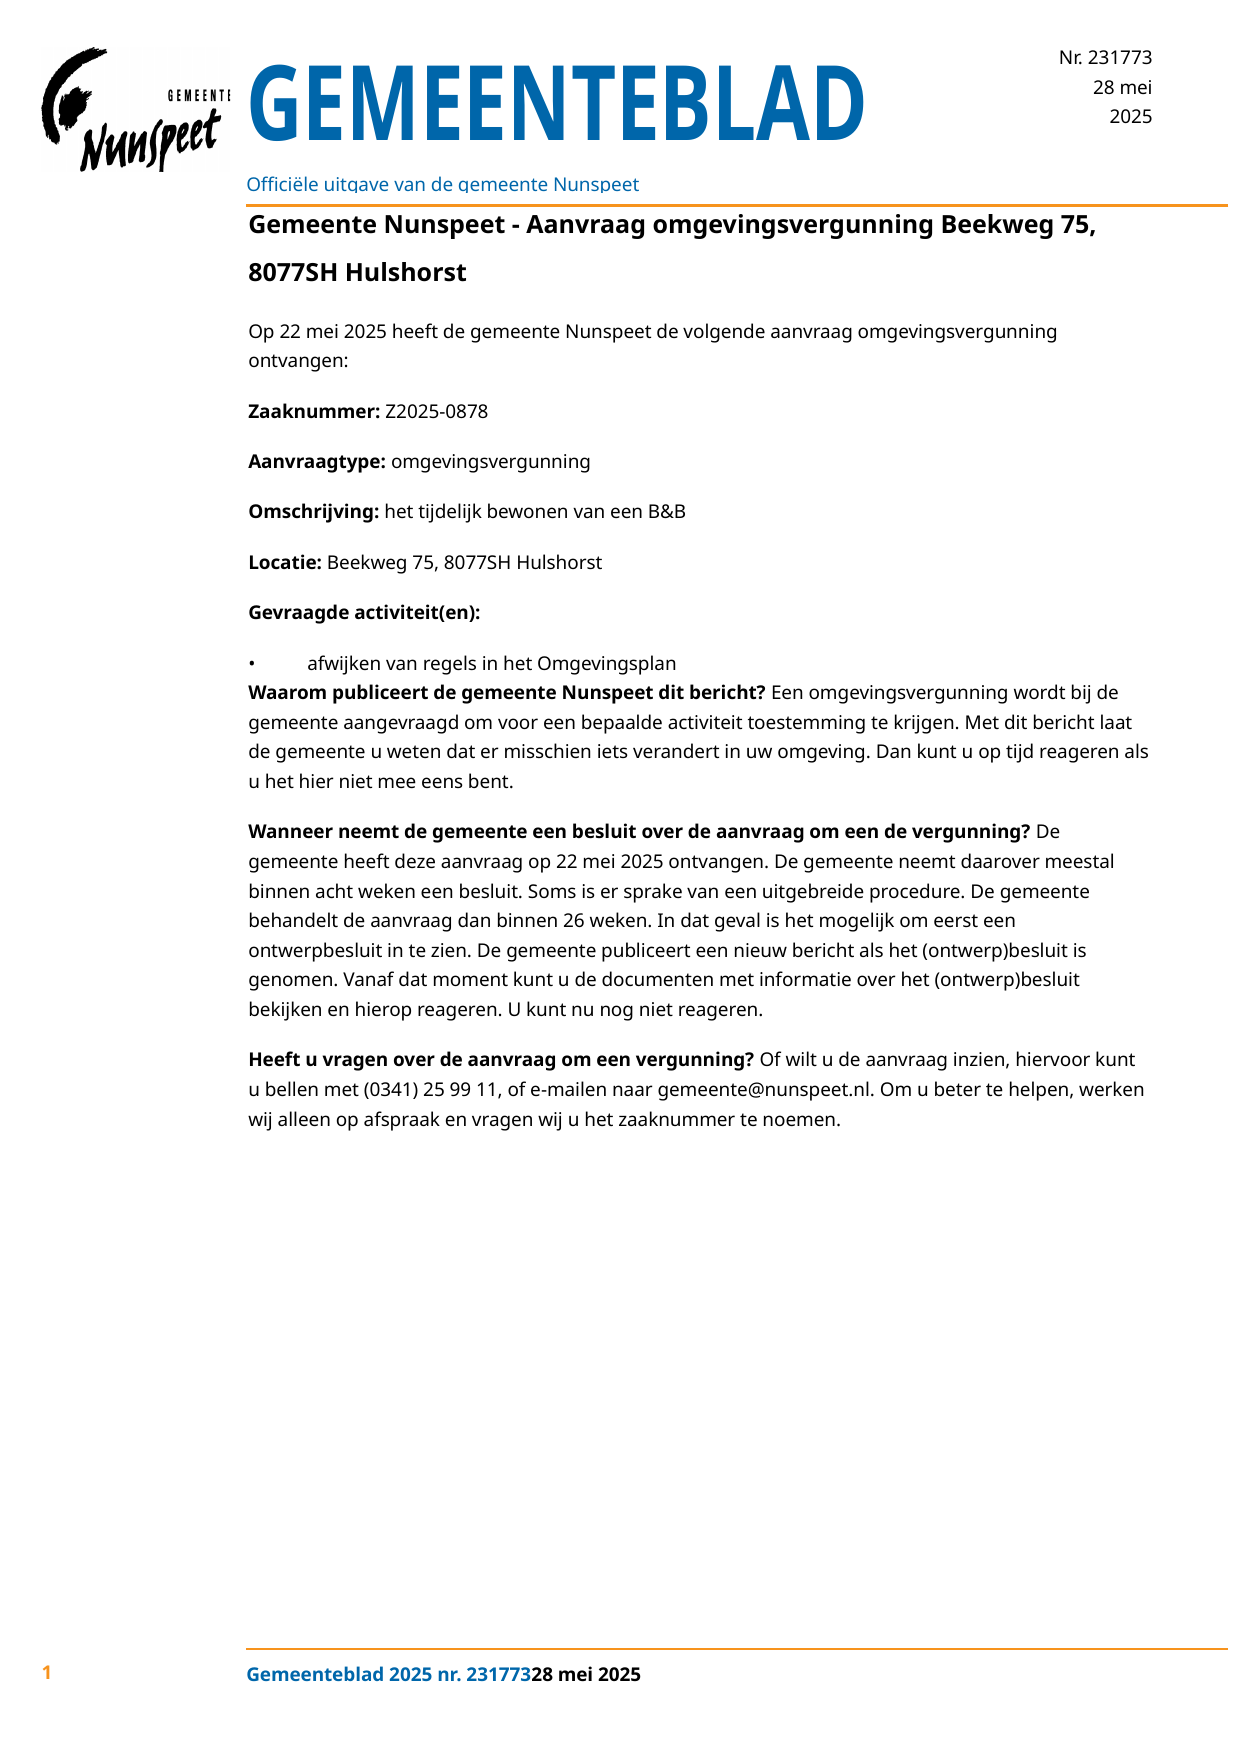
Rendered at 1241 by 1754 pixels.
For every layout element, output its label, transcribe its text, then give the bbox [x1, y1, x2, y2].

text Heeft u vragen over de aanvraag om een vergunning? Of wilt u de aanvraag inzien, hiervoor kunt u bellen met (0341) 25 99 11, of e-mailen naar gemeente@nunspeet.nl. Om u beter te helpen, werken wij alleen op afspraak en vragen wij u het zaaknummer te noemen. [248, 1047, 1152, 1132]
text Op 22 mei 2025 heeft de gemeente Nunspeet de volgende aanvraag omgevingsvergunning ontvangen: [248, 318, 1152, 373]
text Gemeente Nunspeet - Aanvraag omgevingsvergunning Beekweg 75, 8077SH Hulshorst [248, 207, 1152, 288]
text Locatie: Beekweg 75, 8077SH Hulshorst [248, 549, 1152, 575]
text Waarom publiceert de gemeente Nunspeet dit bericht? Een omgevingsvergunning wordt bij de gemeente aangevraagd om voor een bepaalde activiteit toestemming te krijgen. Met dit bericht laat de gemeente u weten dat er misschien iets verandert in uw omgeving. Dan kunt u op tijd reageren als u het hier niet mee eens bent. [248, 679, 1152, 794]
text Zaaknummer: Z2025-0878 [248, 398, 1152, 424]
text Wanneer neemt de gemeente een besluit over de aanvraag om een de vergunning? De gemeente heeft deze aanvraag op 22 mei 2025 ontvangen. De gemeente neemt daarover meestal binnen acht weken een besluit. Soms is er sprake van een uitgebreide procedure. De gemeente behandelt de aanvraag dan binnen 26 weken. In dat geval is het mogelijk om eerst een ontwerpbesluit in te zien. De gemeente publiceert een nieuw bericht als het (ontwerp)besluit is genomen. Vanaf dat moment kunt u de documenten met informatie over het (ontwerp)besluit bekijken en hierop reageren. U kunt nu nog niet reageren. [248, 819, 1152, 1022]
text Aanvraagtype: omgevingsvergunning [248, 448, 1152, 474]
text Gevraagde activiteit(en): [248, 599, 1152, 625]
text Omschrijving: het tijdelijk bewonen van een B&B [248, 499, 1152, 524]
list afwijken van regels in het Omgevingsplan [248, 650, 1152, 676]
picture [41, 47, 231, 172]
